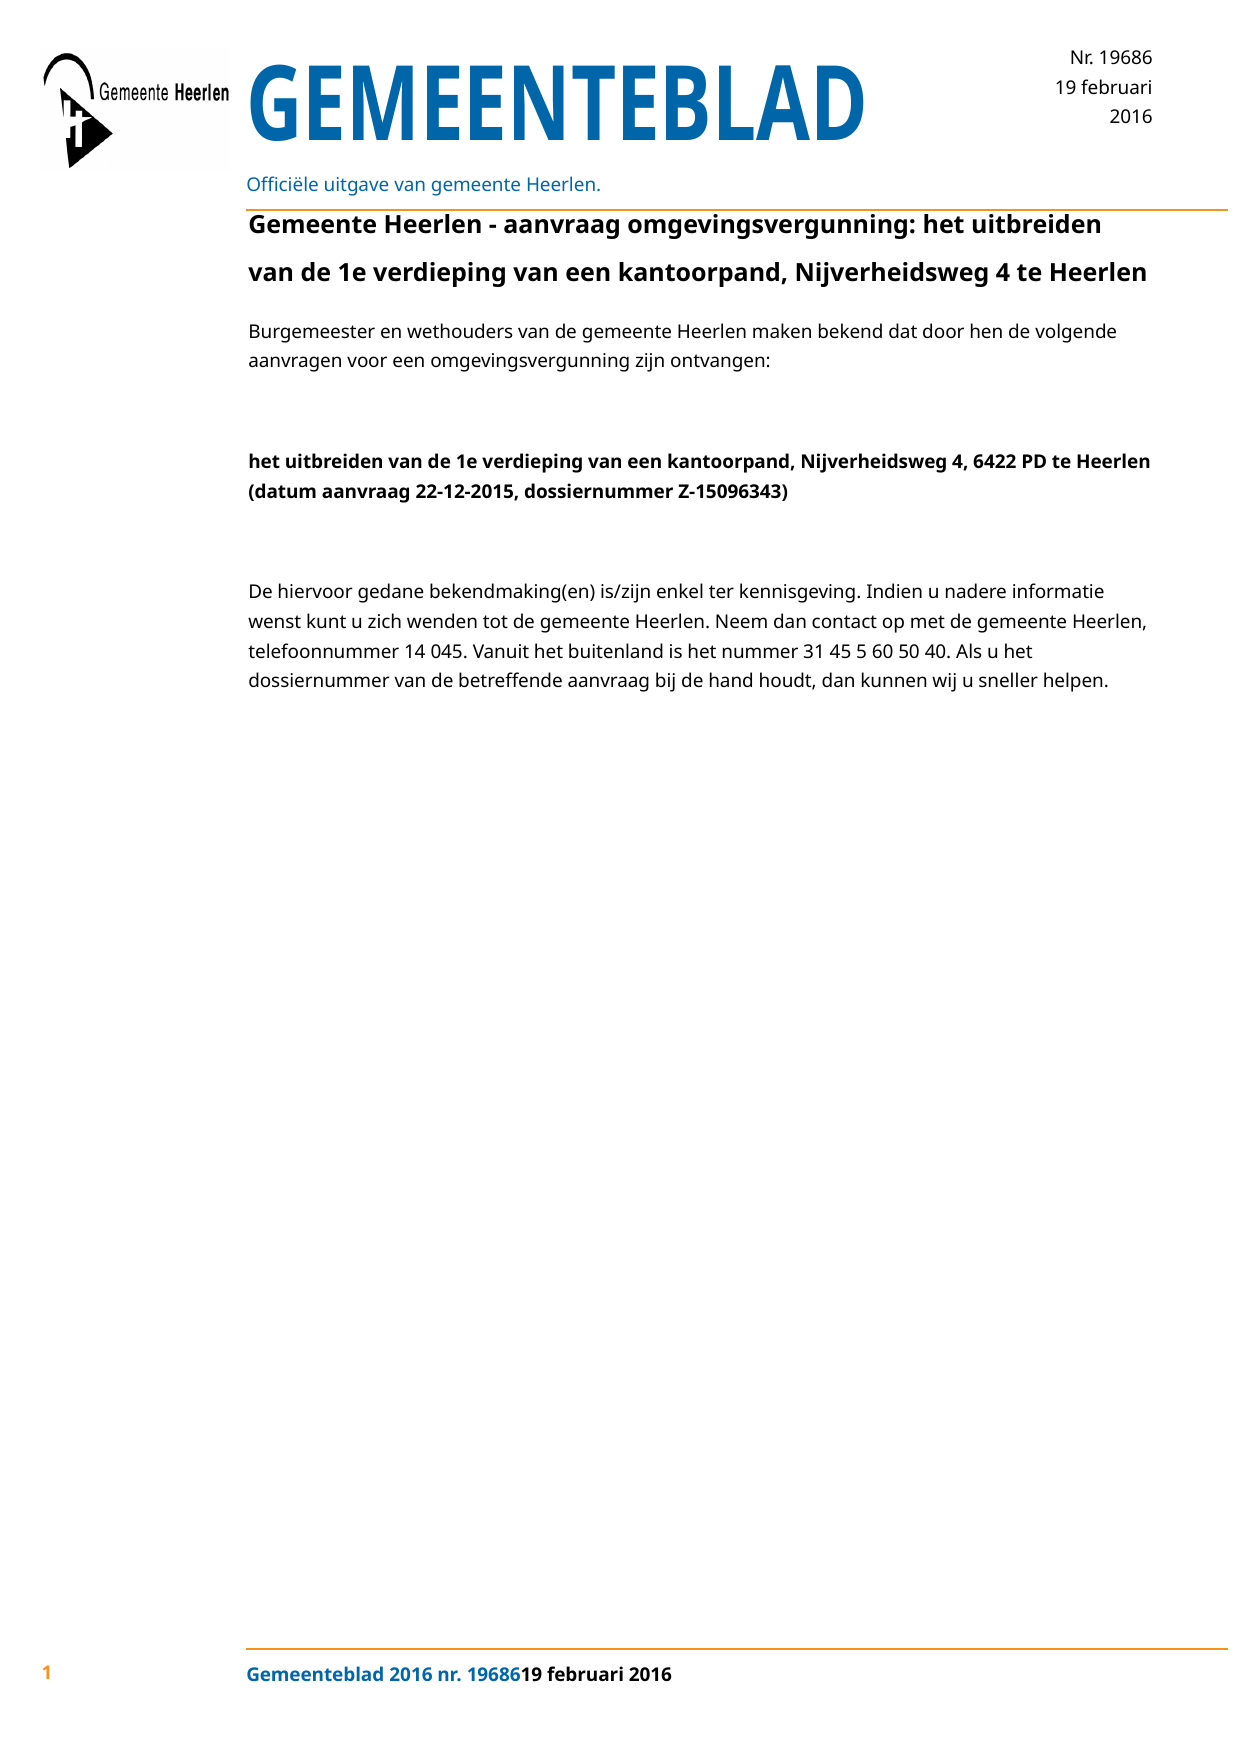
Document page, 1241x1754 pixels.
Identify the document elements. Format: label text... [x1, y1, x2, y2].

text De hiervoor gedane bekendmaking(en) is/zijn enkel ter kennisgeving. Indien u nadere informatie wenst kunt u zich wenden tot de gemeente Heerlen. Neem dan contact op met de gemeente Heerlen, telefoonnummer 14 045. Vanuit het buitenland is het nummer 31 45 5 60 50 40. Als u het dossiernummer van de betreffende aanvraag bij de hand houdt, dan kunnen wij u sneller helpen. [248, 579, 1152, 693]
text het uitbreiden van de 1e verdieping van een kantoorpand, Nijverheidsweg 4, 6422 PD te Heerlen (datum aanvraag 22-12-2015, dossiernummer Z-15096343) [248, 448, 1152, 504]
text Burgemeester en wethouders van de gemeente Heerlen maken bekend dat door hen de volgende aanvragen voor een omgevingsvergunning zijn ontvangen: [248, 318, 1152, 373]
picture [41, 47, 231, 172]
text Gemeente Heerlen - aanvraag omgevingsvergunning: het uitbreiden van de 1e verdieping van een kantoorpand, Nijverheidsweg 4 te Heerlen [248, 211, 1152, 288]
